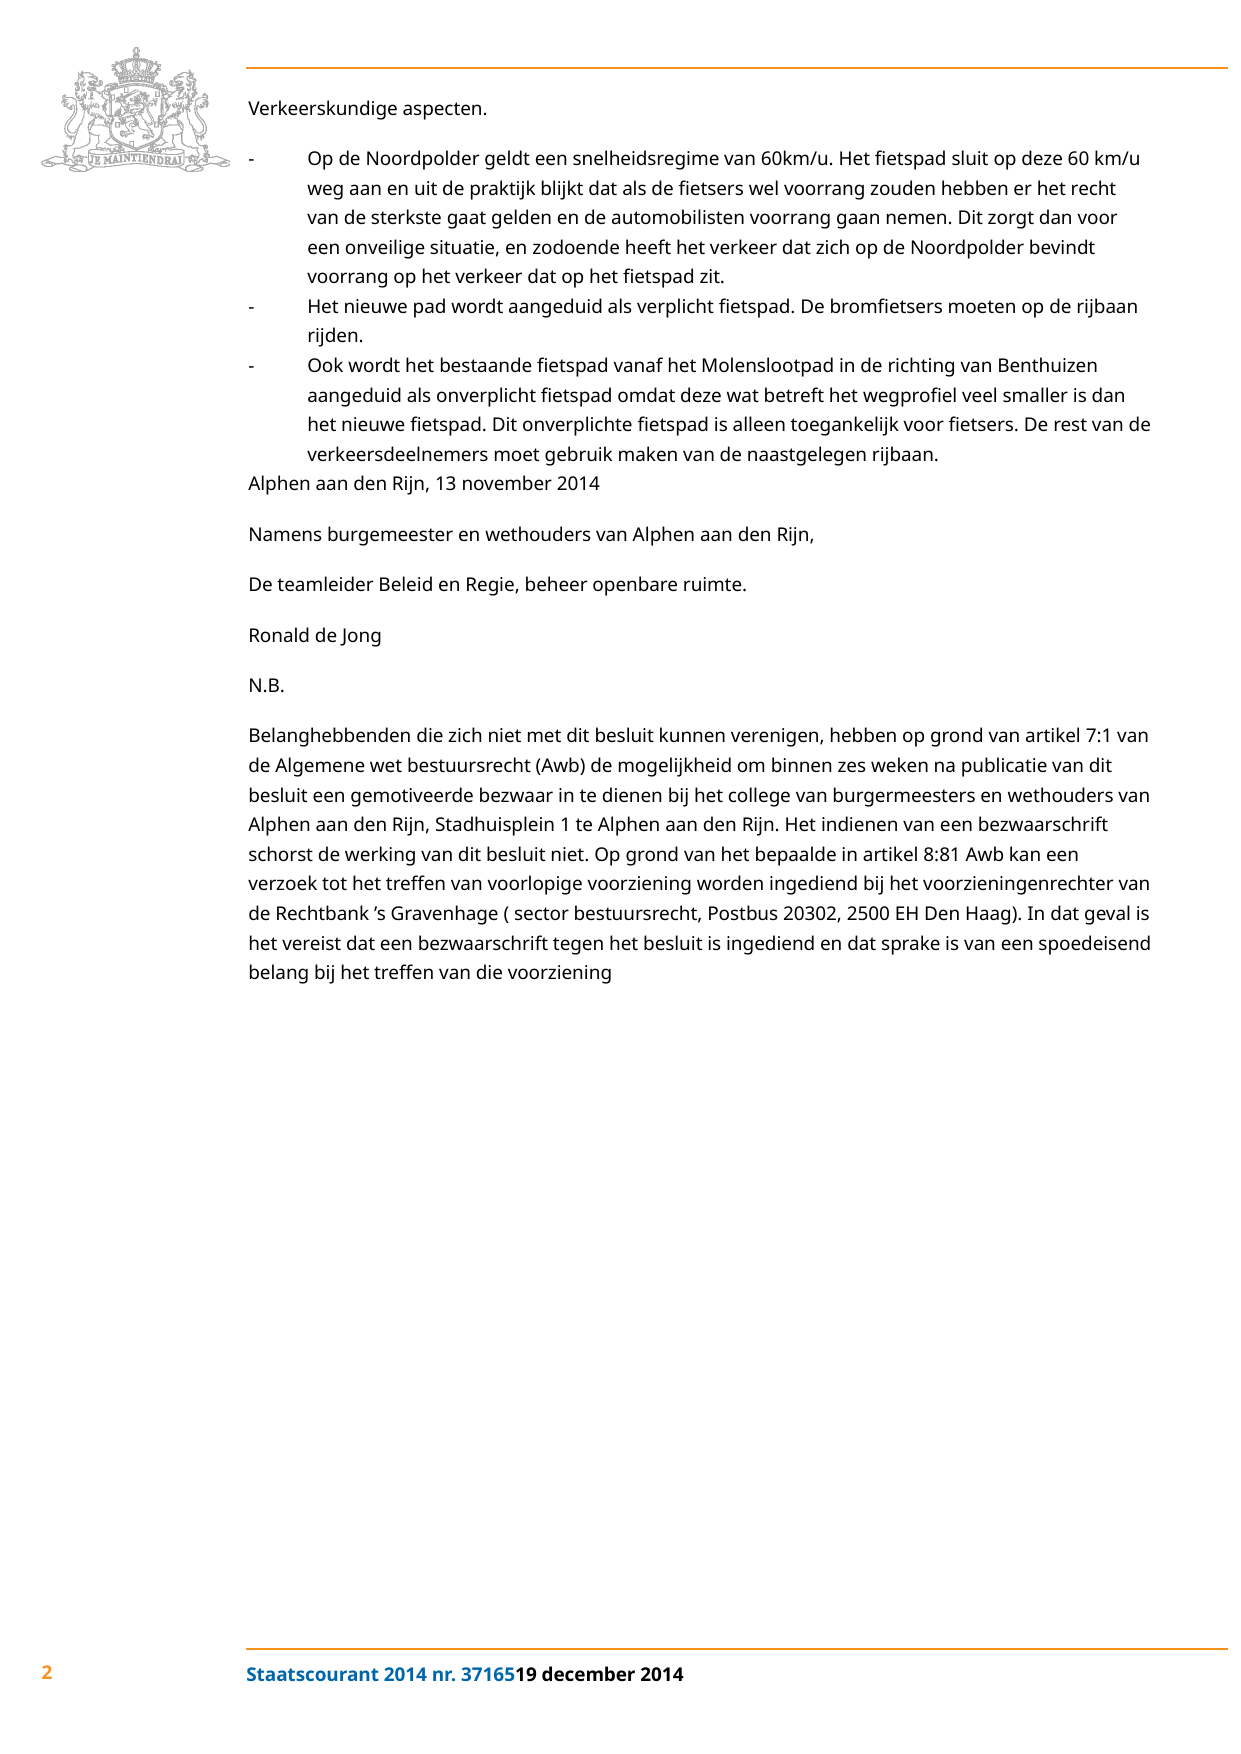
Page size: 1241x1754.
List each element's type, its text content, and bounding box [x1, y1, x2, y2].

text Verkeerskundige aspecten. [248, 95, 1152, 121]
text De teamleider Beleid en Regie, beheer openbare ruimte. [248, 571, 1152, 597]
text Namens burgemeester en wethouders van Alphen aan den Rijn, [248, 521, 1152, 547]
text Belanghebbenden die zich niet met dit besluit kunnen verenigen, hebben op grond van artikel 7:1 van de Algemene wet bestuursrecht (Awb) de mogelijkheid om binnen zes weken na publicatie van dit besluit een gemotiveerde bezwaar in te dienen bij het college van burgermeesters en wethouders van Alphen aan den Rijn, Stadhuisplein 1 te Alphen aan den Rijn. Het indienen van een bezwaarschrift schorst de werking van dit besluit niet. Op grond van het bepaalde in artikel 8:81 Awb kan een verzoek tot het treffen van voorlopige voorziening worden ingediend bij het voorzieningenrechter van de Rechtbank ’s Gravenhage ( sector bestuursrecht, Postbus 20302, 2500 EH Den Haag). In dat geval is het vereist dat een bezwaarschrift tegen het besluit is ingediend en dat sprake is van een spoedeisend belang bij het treffen van die voorziening [248, 723, 1152, 985]
list Het nieuwe pad wordt aangeduid als verplicht fietspad. De bromfietsers moeten op de rijbaan rijden. [248, 293, 1152, 348]
list Op de Noordpolder geldt een snelheidsregime van 60km/u. Het fietspad sluit op deze 60 km/u weg aan en uit de praktijk blijkt dat als de fietsers wel voorrang zouden hebben er het recht van de sterkste gaat gelden en de automobilisten voorrang gaan nemen. Dit zorgt dan voor een onveilige situatie, en zodoende heeft het verkeer dat zich op de Noordpolder bevindt voorrang op het verkeer dat op het fietspad zit. [248, 145, 1152, 289]
picture [41, 47, 231, 172]
text Alphen aan den Rijn, 13 november 2014 [248, 471, 1152, 496]
list Ook wordt het bestaande fietspad vanaf het Molenslootpad in de richting van Benthuizen aangeduid als onverplicht fietspad omdat deze wat betreft het wegprofiel veel smaller is dan het nieuwe fietspad. Dit onverplichte fietspad is alleen toegankelijk voor fietsers. De rest van de verkeersdeelnemers moet gebruik maken van de naastgelegen rijbaan. [248, 352, 1152, 467]
text N.B. [248, 672, 1152, 698]
text Ronald de Jong [248, 622, 1152, 648]
